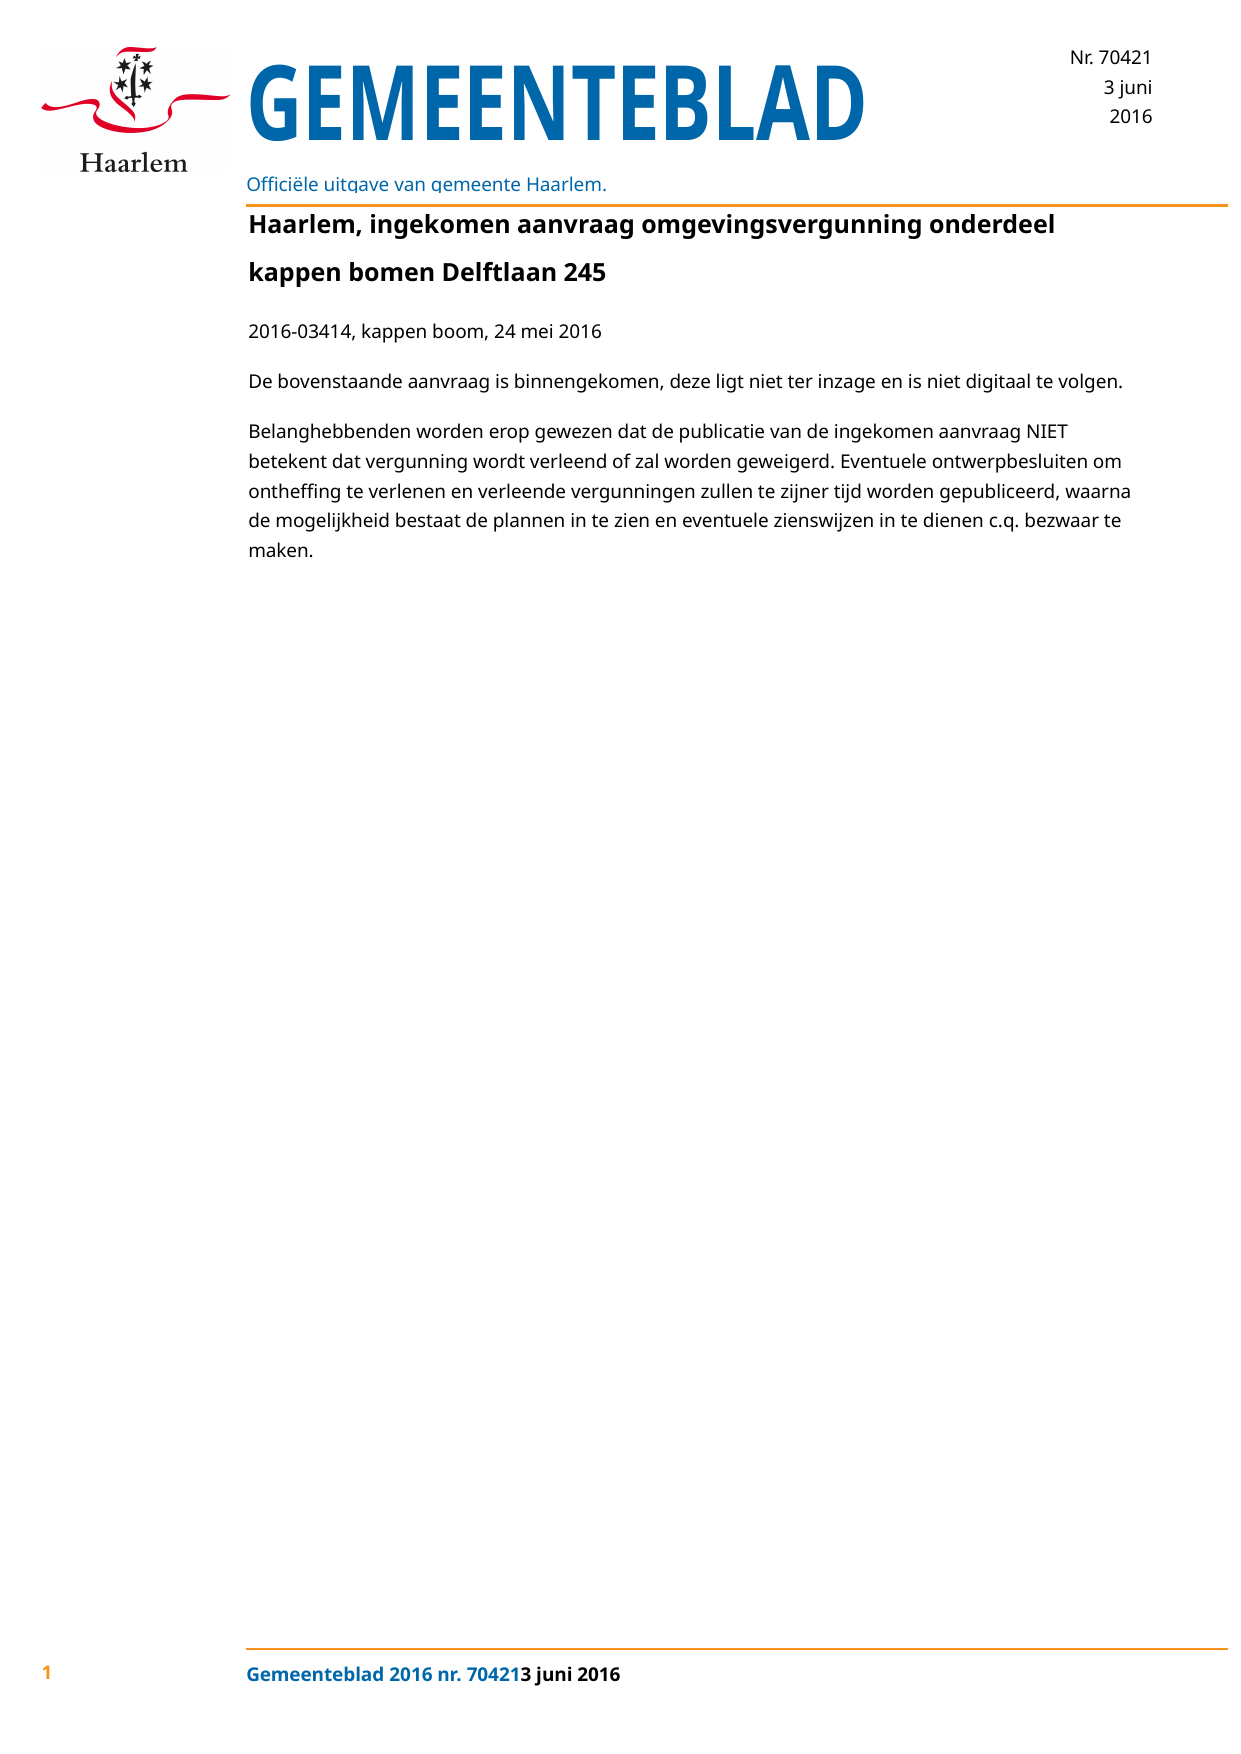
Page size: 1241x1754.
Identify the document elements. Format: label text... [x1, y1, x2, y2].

text De bovenstaande aanvraag is binnengekomen, deze ligt niet ter inzage en is niet digitaal te volgen. [248, 368, 1152, 394]
text Belanghebbenden worden erop gewezen dat de publicatie van de ingekomen aanvraag NIET betekent dat vergunning wordt verleend of zal worden geweigerd. Eventuele ontwerpbesluiten om ontheffing te verlenen en verleende vergunningen zullen te zijner tijd worden gepubliceerd, waarna de mogelijkheid bestaat de plannen in te zien en eventuele zienswijzen in te dienen c.q. bezwaar te maken. [248, 419, 1152, 563]
text Haarlem, ingekomen aanvraag omgevingsvergunning onderdeel kappen bomen Delftlaan 245 [248, 207, 1152, 288]
text 2016-03414, kappen boom, 24 mei 2016 [248, 318, 1152, 344]
picture [41, 47, 231, 172]
